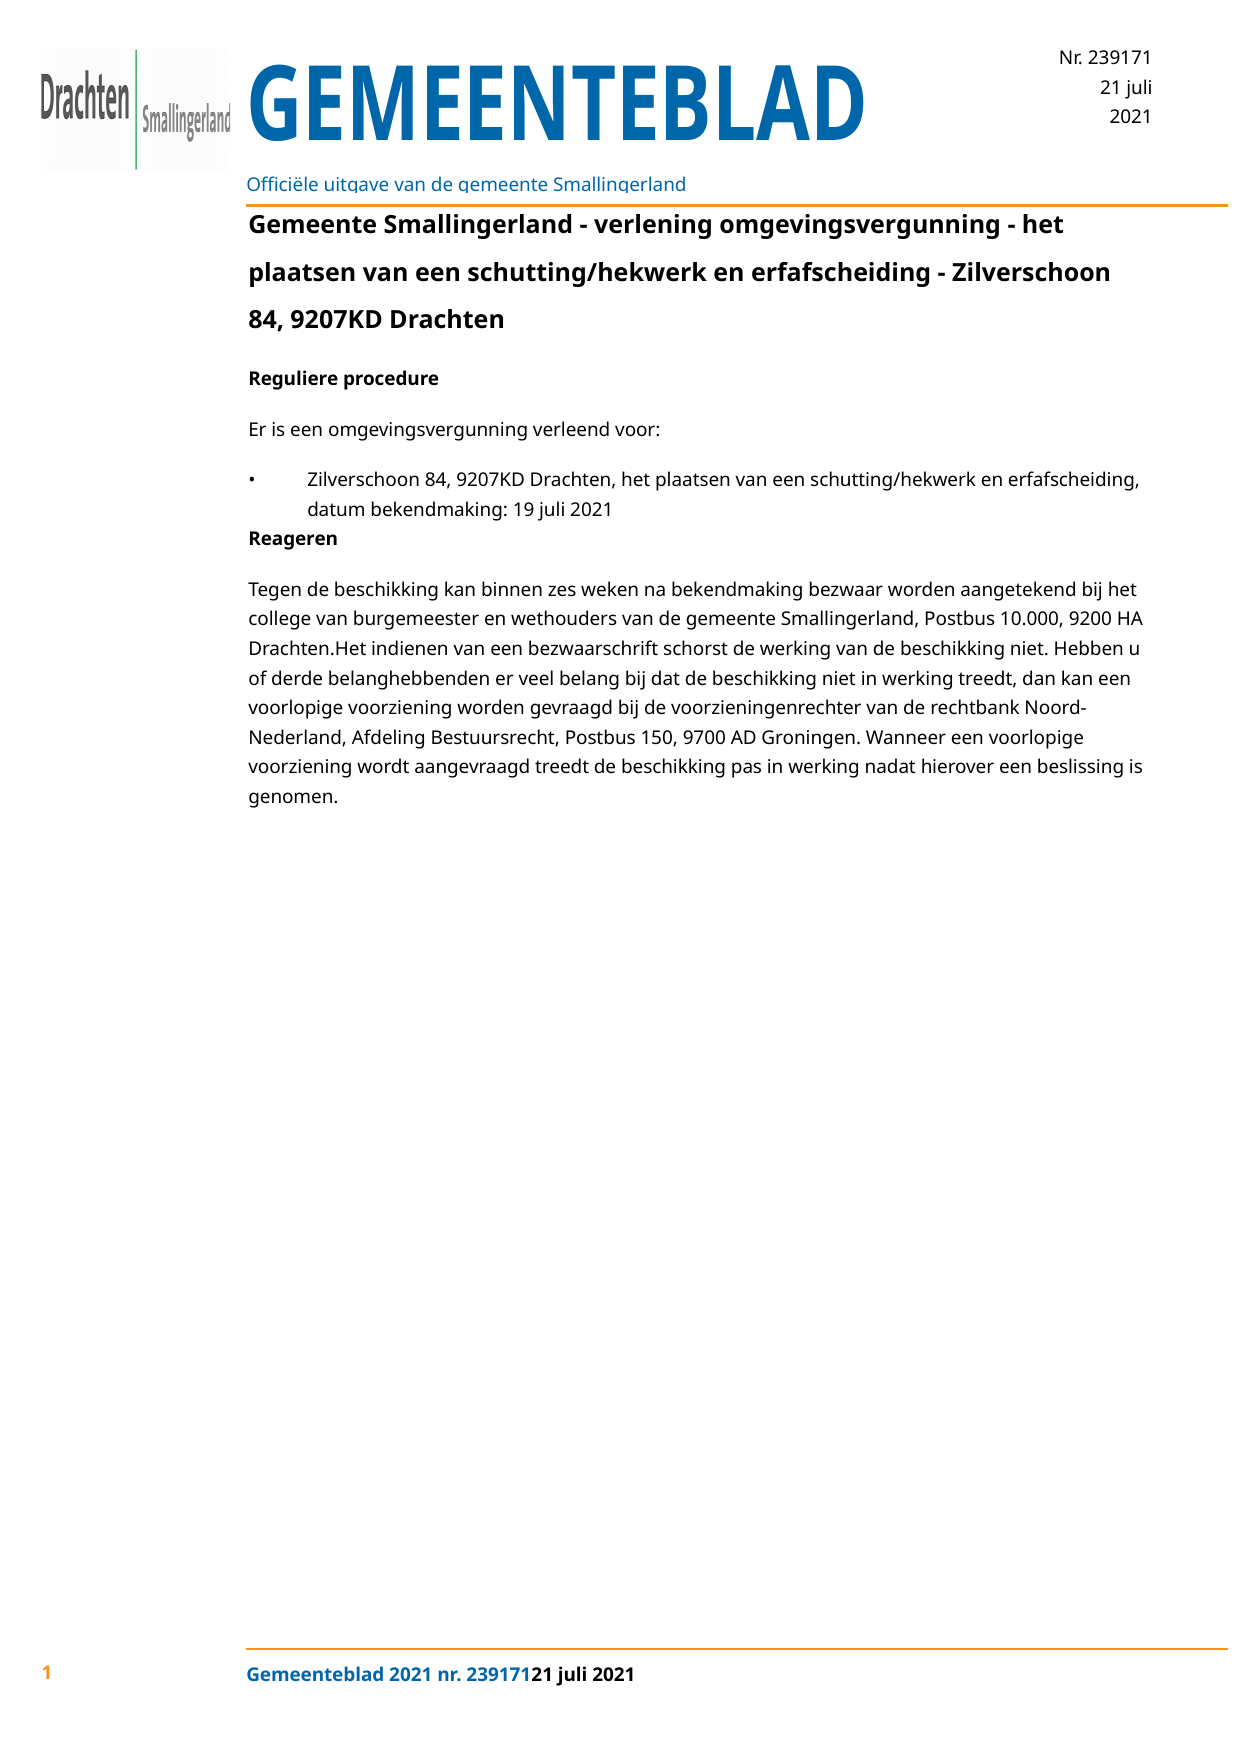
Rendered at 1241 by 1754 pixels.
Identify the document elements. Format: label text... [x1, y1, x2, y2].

picture [41, 47, 231, 172]
text Tegen de beschikking kan binnen zes weken na bekendmaking bezwaar worden aangetekend bij het college van burgemeester en wethouders van de gemeente Smallingerland, Postbus 10.000, 9200 HA Drachten.Het indienen van een bezwaarschrift schorst de werking van de beschikking niet. Hebben u of derde belanghebbenden er veel belang bij dat de beschikking niet in werking treedt, dan kan een voorlopige voorziening worden gevraagd bij de voorzieningenrechter van de rechtbank Noord-Nederland, Afdeling Bestuursrecht, Postbus 150, 9700 AD Groningen. Wanneer een voorlopige voorziening wordt aangevraagd treedt de beschikking pas in werking nadat hierover een beslissing is genomen. [248, 576, 1152, 809]
list Zilverschoon 84, 9207KD Drachten, het plaatsen van een schutting/hekwerk en erfafscheiding, datum bekendmaking: 19 juli 2021 [248, 466, 1152, 522]
text Gemeente Smallingerland - verlening omgevingsvergunning - het plaatsen van een schutting/hekwerk en erfafscheiding - Zilverschoon 84, 9207KD Drachten [248, 207, 1152, 336]
text Reguliere procedure [248, 366, 1152, 391]
text Reageren [248, 526, 1152, 551]
text Er is een omgevingsvergunning verleend voor: [248, 416, 1152, 442]
